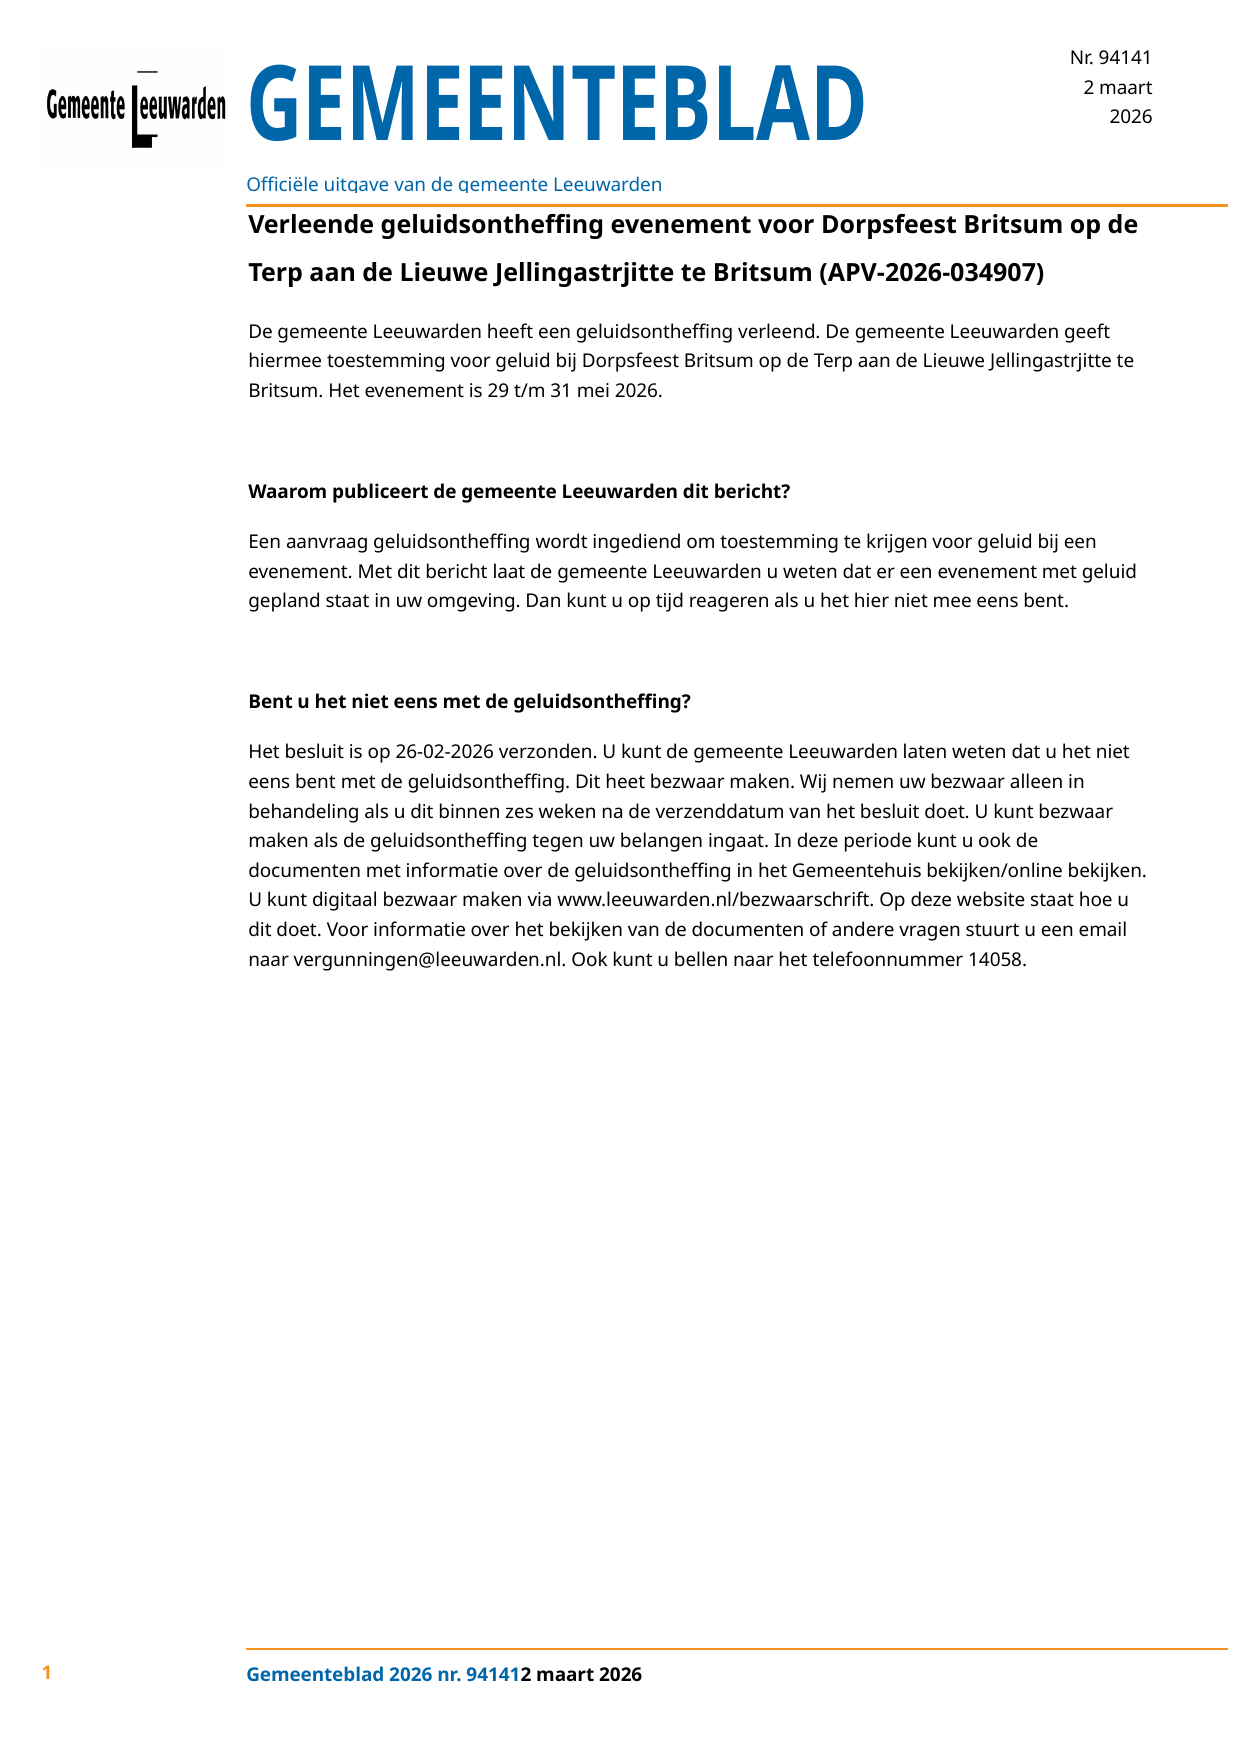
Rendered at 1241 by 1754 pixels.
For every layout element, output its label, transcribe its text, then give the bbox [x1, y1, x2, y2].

text Een aanvraag geluidsontheffing wordt ingediend om toestemming te krijgen voor geluid bij een evenement. Met dit bericht laat de gemeente Leeuwarden u weten dat er een evenement met geluid gepland staat in uw omgeving. Dan kunt u op tijd reageren als u het hier niet mee eens bent. [248, 528, 1152, 613]
text Het besluit is op 26-02-2026 verzonden. U kunt de gemeente Leeuwarden laten weten dat u het niet eens bent met de geluidsontheffing. Dit heet bezwaar maken. Wij nemen uw bezwaar alleen in behandeling als u dit binnen zes weken na de verzenddatum van het besluit doet. U kunt bezwaar maken als de geluidsontheffing tegen uw belangen ingaat. In deze periode kunt u ook de documenten met informatie over de geluidsontheffing in het Gemeentehuis bekijken/online bekijken. U kunt digitaal bezwaar maken via www.leeuwarden.nl/bezwaarschrift. Op deze website staat hoe u dit doet. Voor informatie over het bekijken van de documenten of andere vragen stuurt u een email naar vergunningen@leeuwarden.nl. Ook kunt u bellen naar het telefoonnummer 14058. [248, 739, 1152, 972]
text Waarom publiceert de gemeente Leeuwarden dit bericht? [248, 478, 1152, 504]
text De gemeente Leeuwarden heeft een geluidsontheffing verleend. De gemeente Leeuwarden geeft hiermee toestemming voor geluid bij Dorpsfeest Britsum op de Terp aan de Lieuwe Jellingastrjitte te Britsum. Het evenement is 29 t/m 31 mei 2026. [248, 318, 1152, 403]
picture [41, 47, 231, 172]
text Bent u het niet eens met de geluidsontheffing? [248, 688, 1152, 714]
text Verleende geluidsontheffing evenement voor Dorpsfeest Britsum op de Terp aan de Lieuwe Jellingastrjitte te Britsum (APV-2026-034907) [248, 207, 1152, 288]
